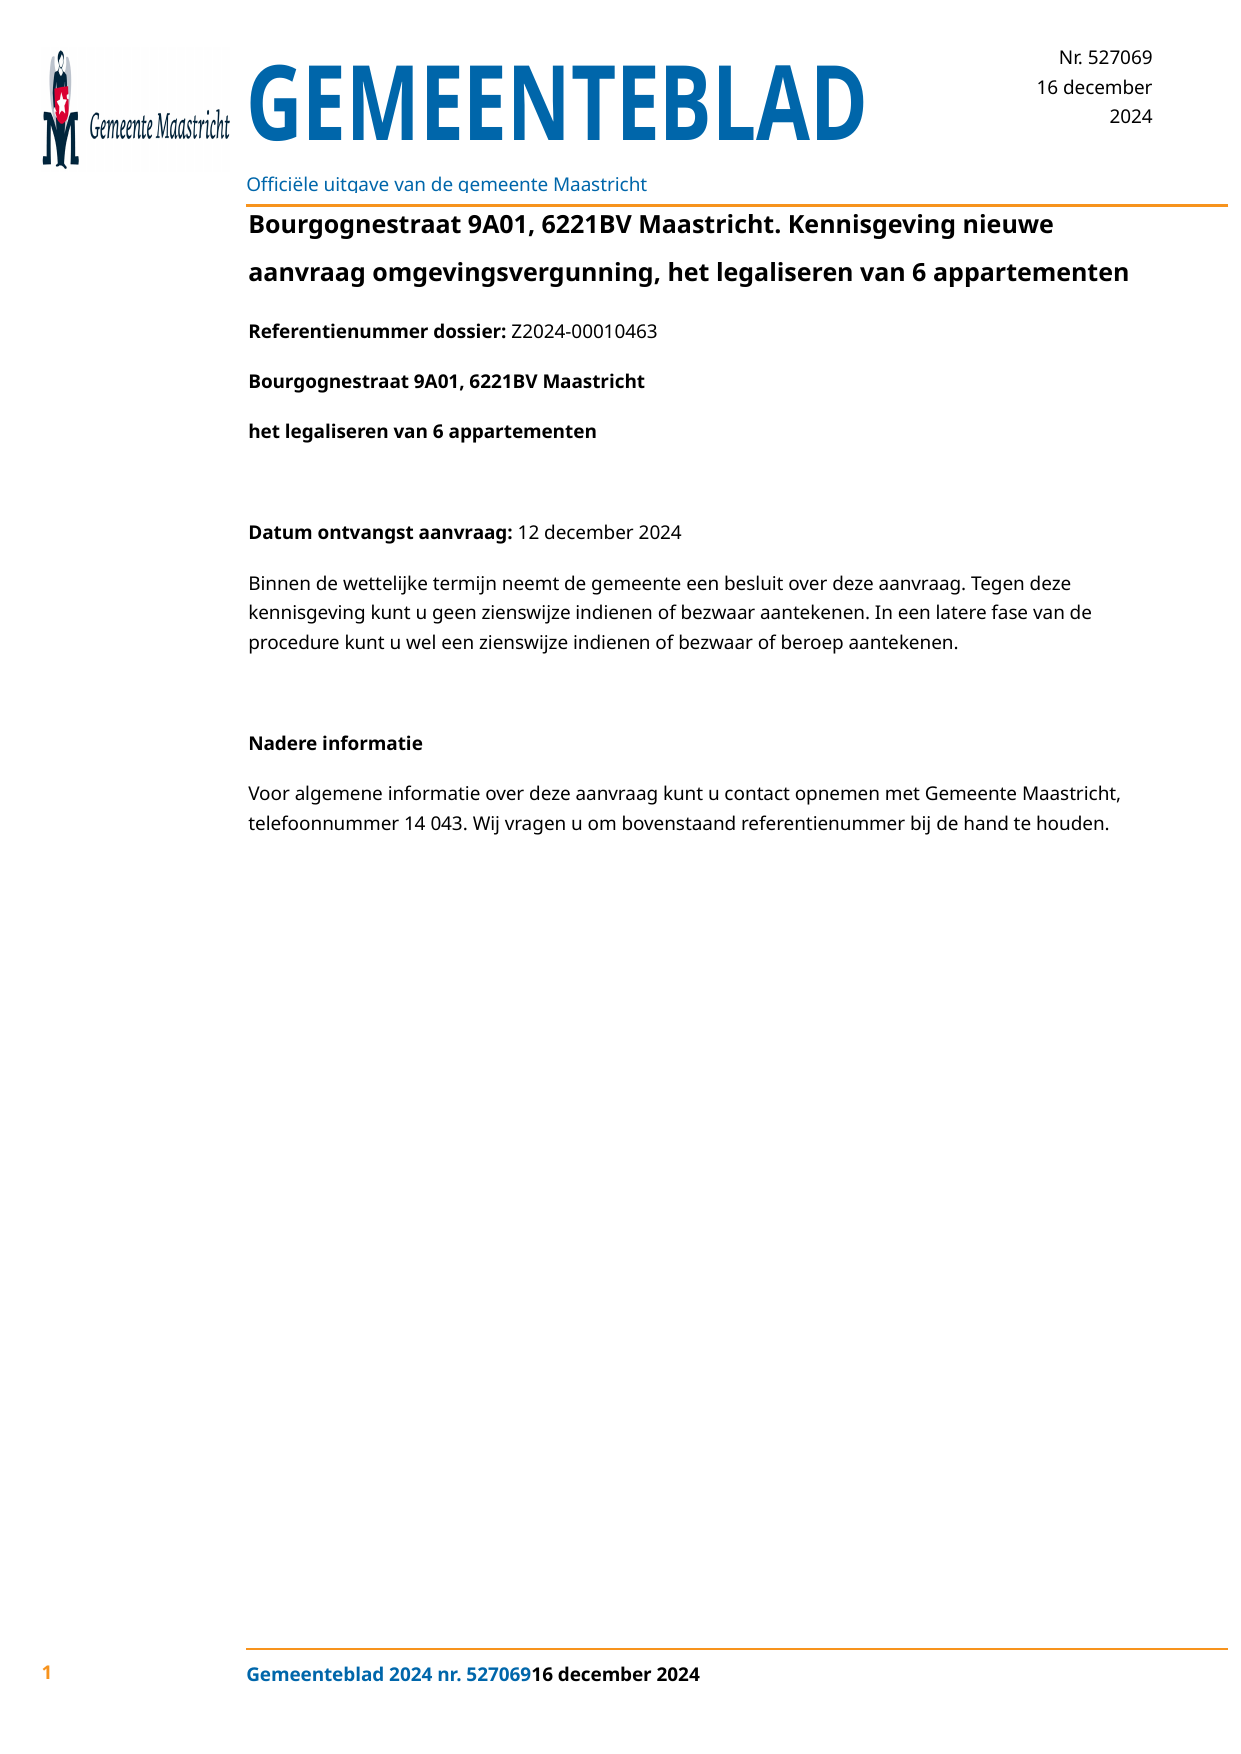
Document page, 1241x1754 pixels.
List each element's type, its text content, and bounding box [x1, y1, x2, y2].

text Voor algemene informatie over deze aanvraag kunt u contact opnemen met Gemeente Maastricht, telefoonnummer 14 043. Wij vragen u om bovenstaand referentienummer bij de hand te houden. [248, 780, 1152, 836]
text Binnen de wettelijke termijn neemt de gemeente een besluit over deze aanvraag. Tegen deze kennisgeving kunt u geen zienswijze indienen of bezwaar aantekenen. In een latere fase van de procedure kunt u wel een zienswijze indienen of bezwaar of beroep aantekenen. [248, 570, 1152, 655]
text het legaliseren van 6 appartementen [248, 419, 1152, 444]
text Nadere informatie [248, 730, 1152, 756]
picture [41, 47, 231, 172]
text Bourgognestraat 9A01, 6221BV Maastricht. Kennisgeving nieuwe aanvraag omgevingsvergunning, het legaliseren van 6 appartementen [248, 207, 1152, 288]
text Referentienummer dossier: Z2024-00010463 [248, 318, 1152, 344]
text Bourgognestraat 9A01, 6221BV Maastricht [248, 368, 1152, 394]
text Datum ontvangst aanvraag: 12 december 2024 [248, 519, 1152, 545]
